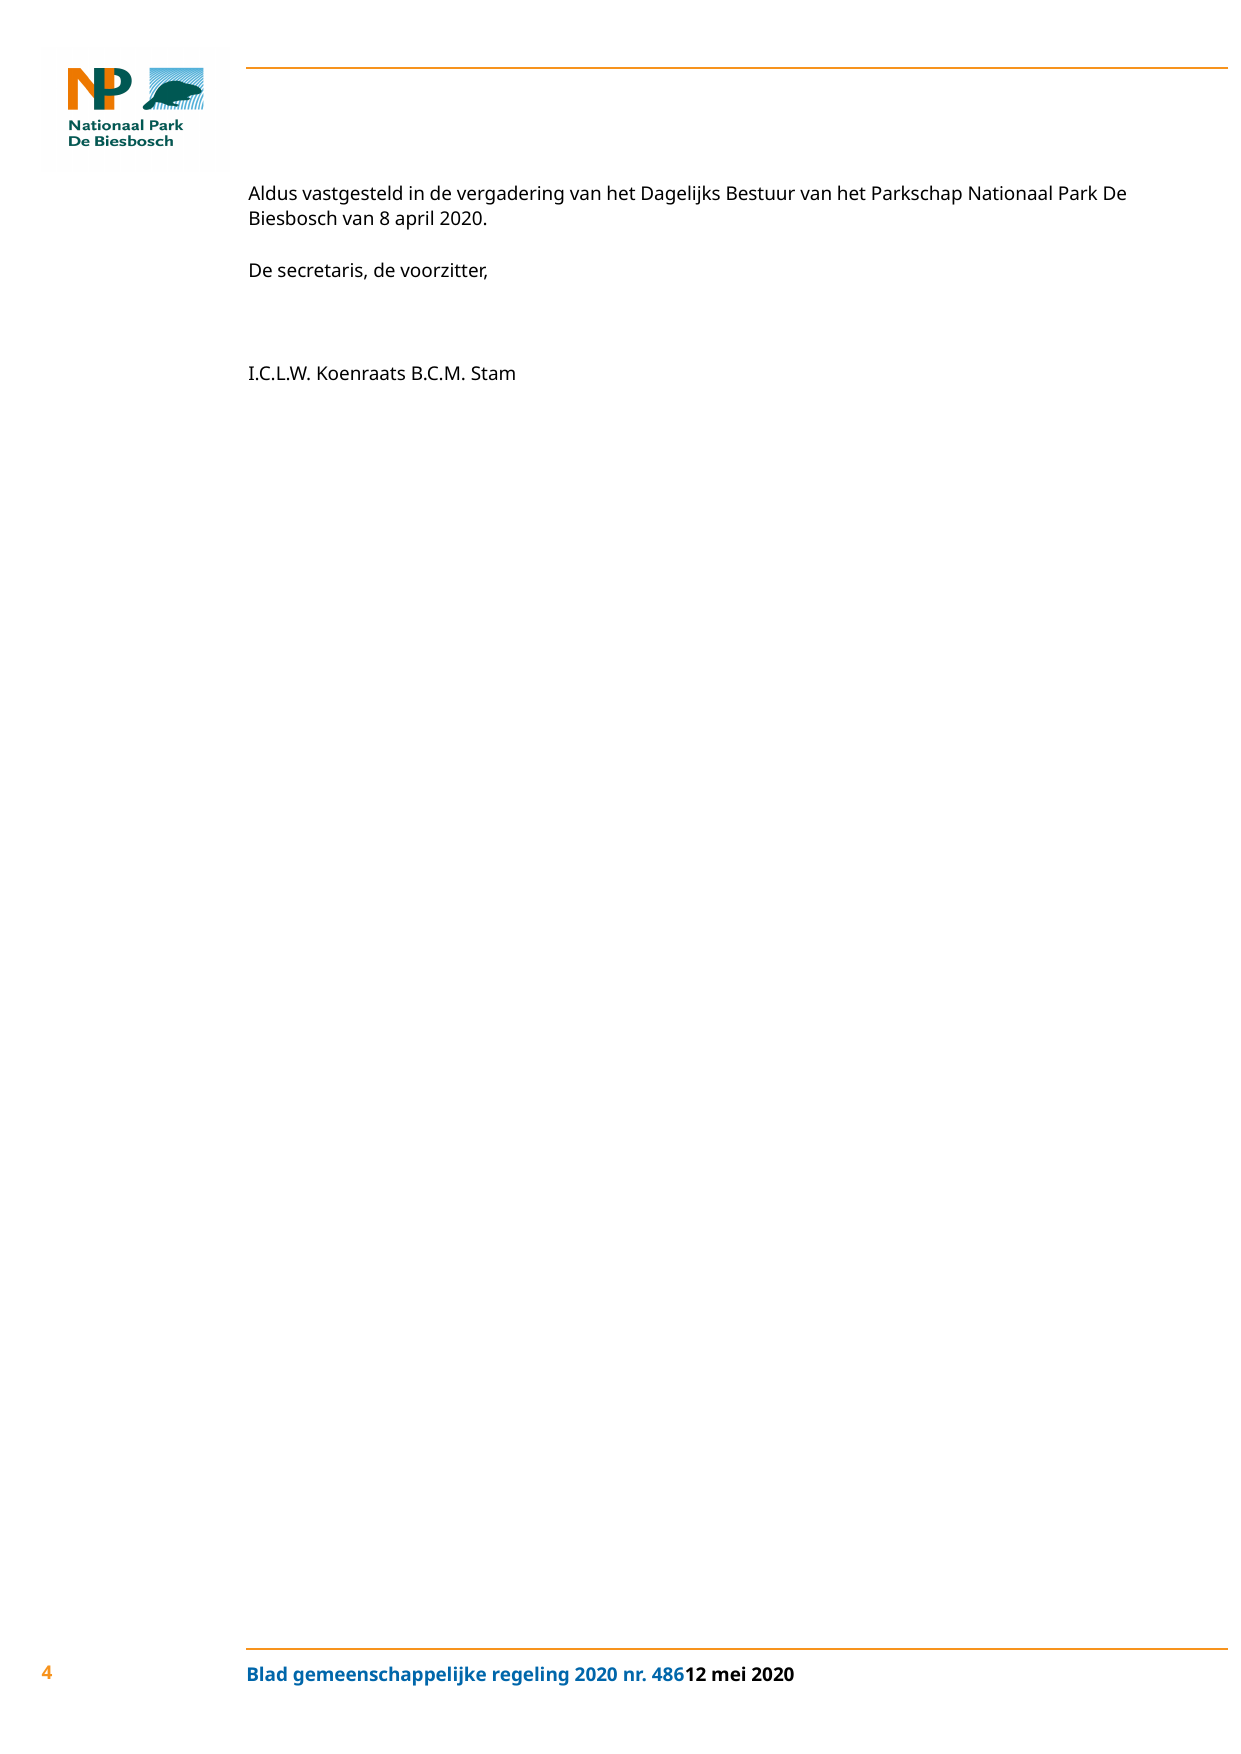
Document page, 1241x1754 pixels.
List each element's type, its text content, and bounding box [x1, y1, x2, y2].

text De secretaris, de voorzitter, [248, 257, 1152, 283]
text I.C.L.W. Koenraats B.C.M. Stam [248, 360, 1152, 386]
picture [41, 47, 231, 172]
text Aldus vastgesteld in de vergadering van het Dagelijks Bestuur van het Parkschap Nationaal Park De Biesbosch van 8 april 2020. [248, 180, 1152, 231]
